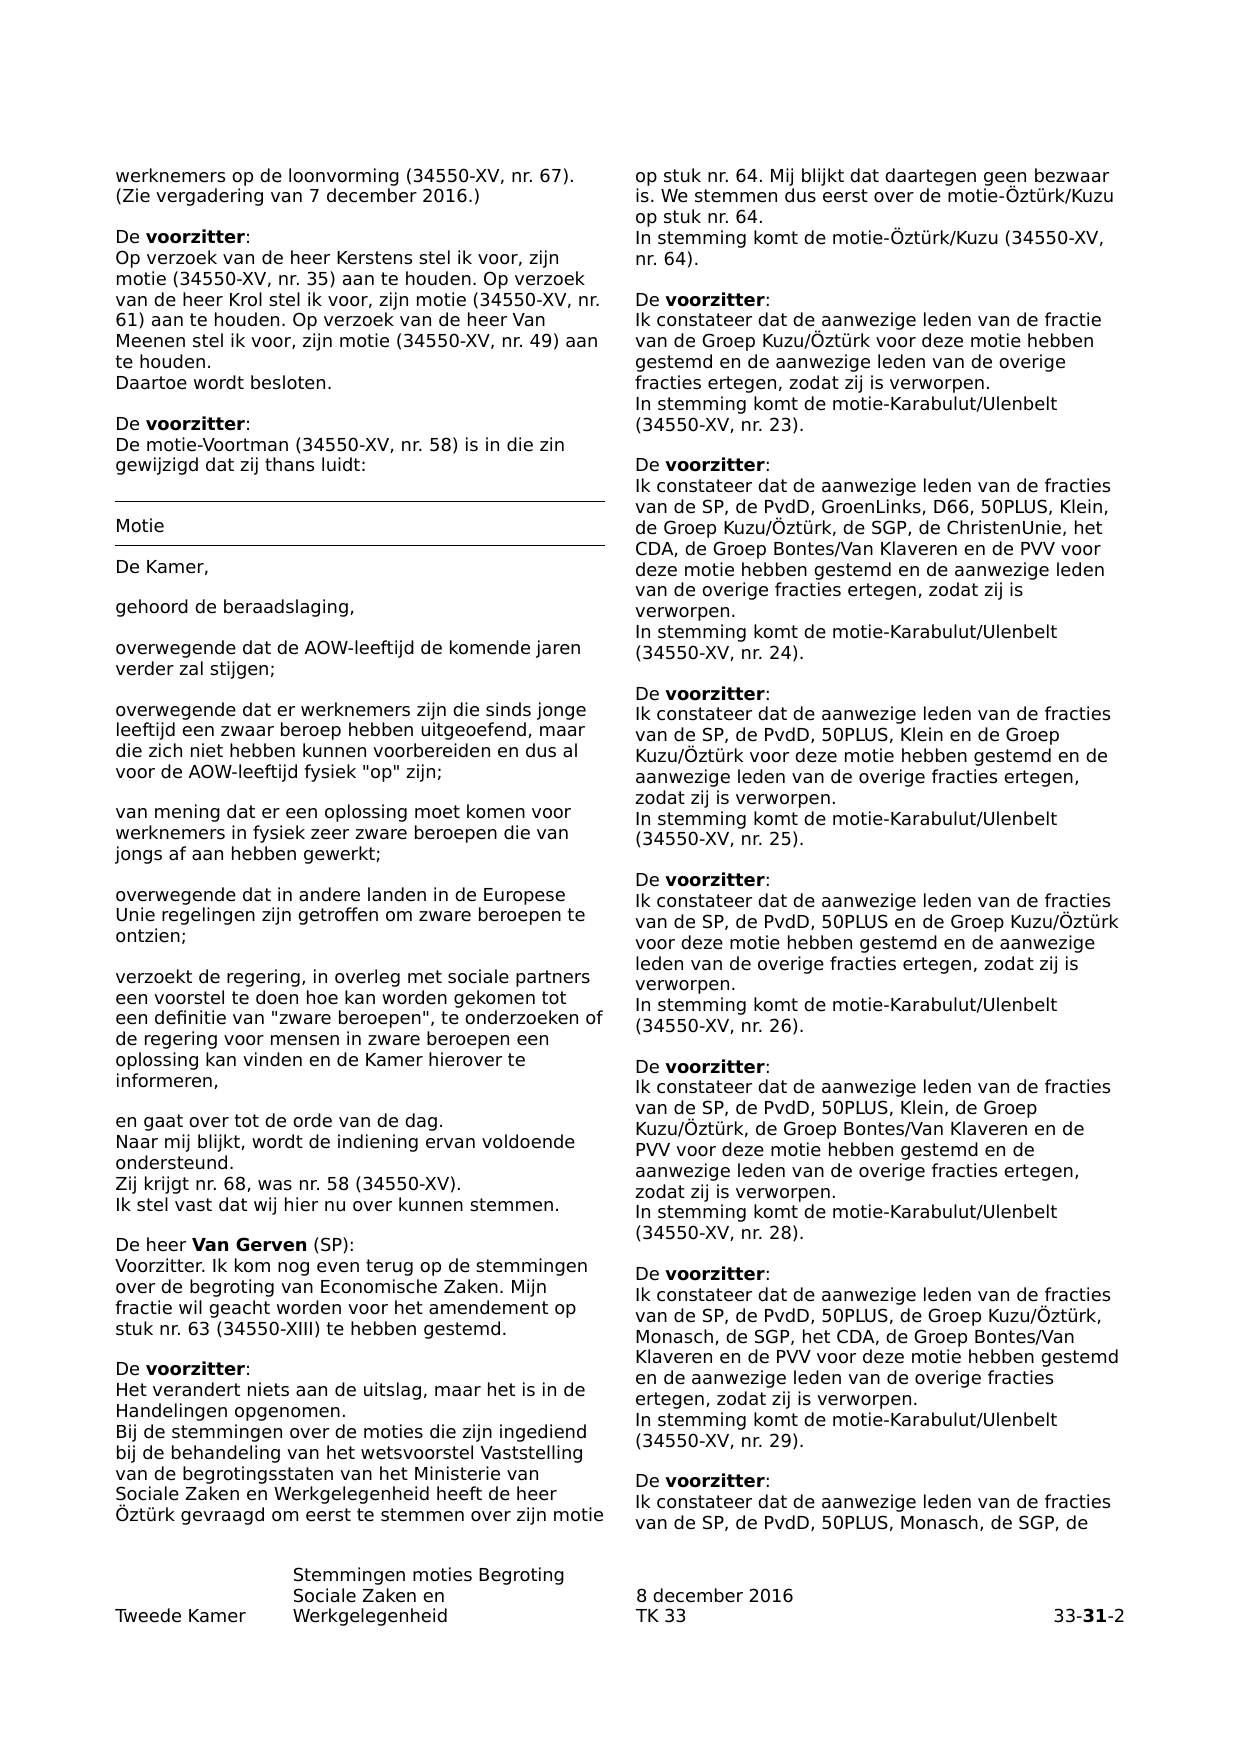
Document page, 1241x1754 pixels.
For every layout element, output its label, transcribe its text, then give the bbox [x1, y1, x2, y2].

text op stuk nr. 64. Mij blijkt dat daartegen geen bezwaar is. We stemmen dus eerst over de motie-Öztürk/Kuzu op stuk nr. 64. [635, 165, 1125, 228]
text en gaat over tot de orde van de dag. [115, 1111, 605, 1132]
text overwegende dat in andere landen in de Europese Unie regelingen zijn getroffen om zware beroepen te ontzien; [115, 884, 605, 947]
text Naar mij blijkt, wordt de indiening ervan voldoende ondersteund. [115, 1132, 605, 1173]
text De voorzitter: [635, 289, 1125, 310]
text Het verandert niets aan de uitslag, maar het is in de Handelingen opgenomen. [115, 1380, 605, 1422]
text Ik stel vast dat wij hier nu over kunnen stemmen. [115, 1194, 605, 1215]
text De motie-Voortman (34550-XV, nr. 58) is in die zin gewijzigd dat zij thans luidt: [115, 434, 605, 476]
text Motie [115, 516, 605, 537]
text Daartoe wordt besloten. [115, 373, 605, 393]
text De voorzitter: [635, 683, 1125, 704]
text verzoekt de regering, in overleg met sociale partners een voorstel te doen hoe kan worden gekomen tot een definitie van "zware beroepen", te onderzoeken of de regering voor mensen in zware beroepen een oplossing kan vinden en de Kamer hierover te informeren, [115, 967, 605, 1091]
text Ik constateer dat de aanwezige leden van de fracties van de SP, de PvdD, 50PLUS en de Groep Kuzu/Öztürk voor deze motie hebben gestemd en de aanwezige leden van de overige fracties ertegen, zodat zij is verworpen. [635, 891, 1125, 995]
text Zij krijgt nr. 68, was nr. 58 (34550-XV). [115, 1173, 605, 1194]
text Ik constateer dat de aanwezige leden van de fracties van de SP, de PvdD, 50PLUS, Klein, de Groep Kuzu/Öztürk, de Groep Bontes/Van Klaveren en de PVV voor deze motie hebben gestemd en de aanwezige leden van de overige fracties ertegen, zodat zij is verworpen. [635, 1077, 1125, 1202]
text (Zie vergadering van 7 december 2016.) [115, 186, 605, 207]
list werknemers op de loonvorming (34550-XV, nr. 67). [115, 165, 605, 186]
text overwegende dat de AOW-leeftijd de komende jaren verder zal stijgen; [115, 638, 605, 679]
text De heer Van Gerven (SP): [115, 1235, 605, 1256]
text Voorzitter. Ik kom nog even terug op de stemmingen over de begroting van Economische Zaken. Mijn fractie wil geacht worden voor het amendement op stuk nr. 63 (34550-XIII) te hebben gestemd. [115, 1256, 605, 1339]
text Op verzoek van de heer Kerstens stel ik voor, zijn motie (34550-XV, nr. 35) aan te houden. Op verzoek van de heer Krol stel ik voor, zijn motie (34550-XV, nr. 61) aan te houden. Op verzoek van de heer Van Meenen stel ik voor, zijn motie (34550-XV, nr. 49) aan te houden. [115, 248, 605, 373]
text Ik constateer dat de aanwezige leden van de fractie van de Groep Kuzu/Öztürk voor deze motie hebben gestemd en de aanwezige leden van de overige fracties ertegen, zodat zij is verworpen. [635, 310, 1125, 393]
text In stemming komt de motie-Karabulut/Ulenbelt (34550-XV, nr. 29). [635, 1410, 1125, 1451]
text De voorzitter: [115, 227, 605, 248]
text De voorzitter: [635, 455, 1125, 476]
text De voorzitter: [635, 1471, 1125, 1492]
text Ik constateer dat de aanwezige leden van de fracties van de SP, de PvdD, 50PLUS, de Groep Kuzu/Öztürk, Monasch, de SGP, het CDA, de Groep Bontes/Van Klaveren en de PVV voor deze motie hebben gestemd en de aanwezige leden van de overige fracties ertegen, zodat zij is verworpen. [635, 1285, 1125, 1410]
text De voorzitter: [115, 413, 605, 434]
text Ik constateer dat de aanwezige leden van de fracties van de SP, de PvdD, GroenLinks, D66, 50PLUS, Klein, de Groep Kuzu/Öztürk, de SGP, de ChristenUnie, het CDA, de Groep Bontes/Van Klaveren en de PVV voor deze motie hebben gestemd en de aanwezige leden van de overige fracties ertegen, zodat zij is verworpen. [635, 476, 1125, 622]
text In stemming komt de motie-Öztürk/Kuzu (34550-XV, nr. 64). [635, 228, 1125, 269]
text In stemming komt de motie-Karabulut/Ulenbelt (34550-XV, nr. 25). [635, 808, 1125, 850]
text In stemming komt de motie-Karabulut/Ulenbelt (34550-XV, nr. 24). [635, 622, 1125, 663]
text van mening dat er een oplossing moet komen voor werknemers in fysiek zeer zware beroepen die van jongs af aan hebben gewerkt; [115, 802, 605, 864]
text In stemming komt de motie-Karabulut/Ulenbelt (34550-XV, nr. 28). [635, 1202, 1125, 1244]
text Ik constateer dat de aanwezige leden van de fracties van de SP, de PvdD, 50PLUS, Klein en de Groep Kuzu/Öztürk voor deze motie hebben gestemd en de aanwezige leden van de overige fracties ertegen, zodat zij is verworpen. [635, 704, 1125, 808]
text De voorzitter: [635, 870, 1125, 891]
text De Kamer, [115, 557, 605, 577]
text Ik constateer dat de aanwezige leden van de fracties van de SP, de PvdD, 50PLUS, Monasch, de SGP, de [635, 1492, 1125, 1534]
text De voorzitter: [635, 1057, 1125, 1077]
text gehoord de beraadslaging, [115, 597, 605, 618]
text De voorzitter: [115, 1359, 605, 1380]
text In stemming komt de motie-Karabulut/Ulenbelt (34550-XV, nr. 23). [635, 393, 1125, 435]
text Bij de stemmingen over de moties die zijn ingediend bij de behandeling van het wetsvoorstel Vaststelling van de begrotingsstaten van het Ministerie van Sociale Zaken en Werkgelegenheid heeft de heer Öztürk gevraagd om eerst te stemmen over zijn motie [115, 1422, 605, 1526]
text overwegende dat er werknemers zijn die sinds jonge leeftijd een zwaar beroep hebben uitgeoefend, maar die zich niet hebben kunnen voorbereiden en dus al voor de AOW-leeftijd fysiek "op" zijn; [115, 699, 605, 782]
text De voorzitter: [635, 1264, 1125, 1285]
text In stemming komt de motie-Karabulut/Ulenbelt (34550-XV, nr. 26). [635, 995, 1125, 1037]
